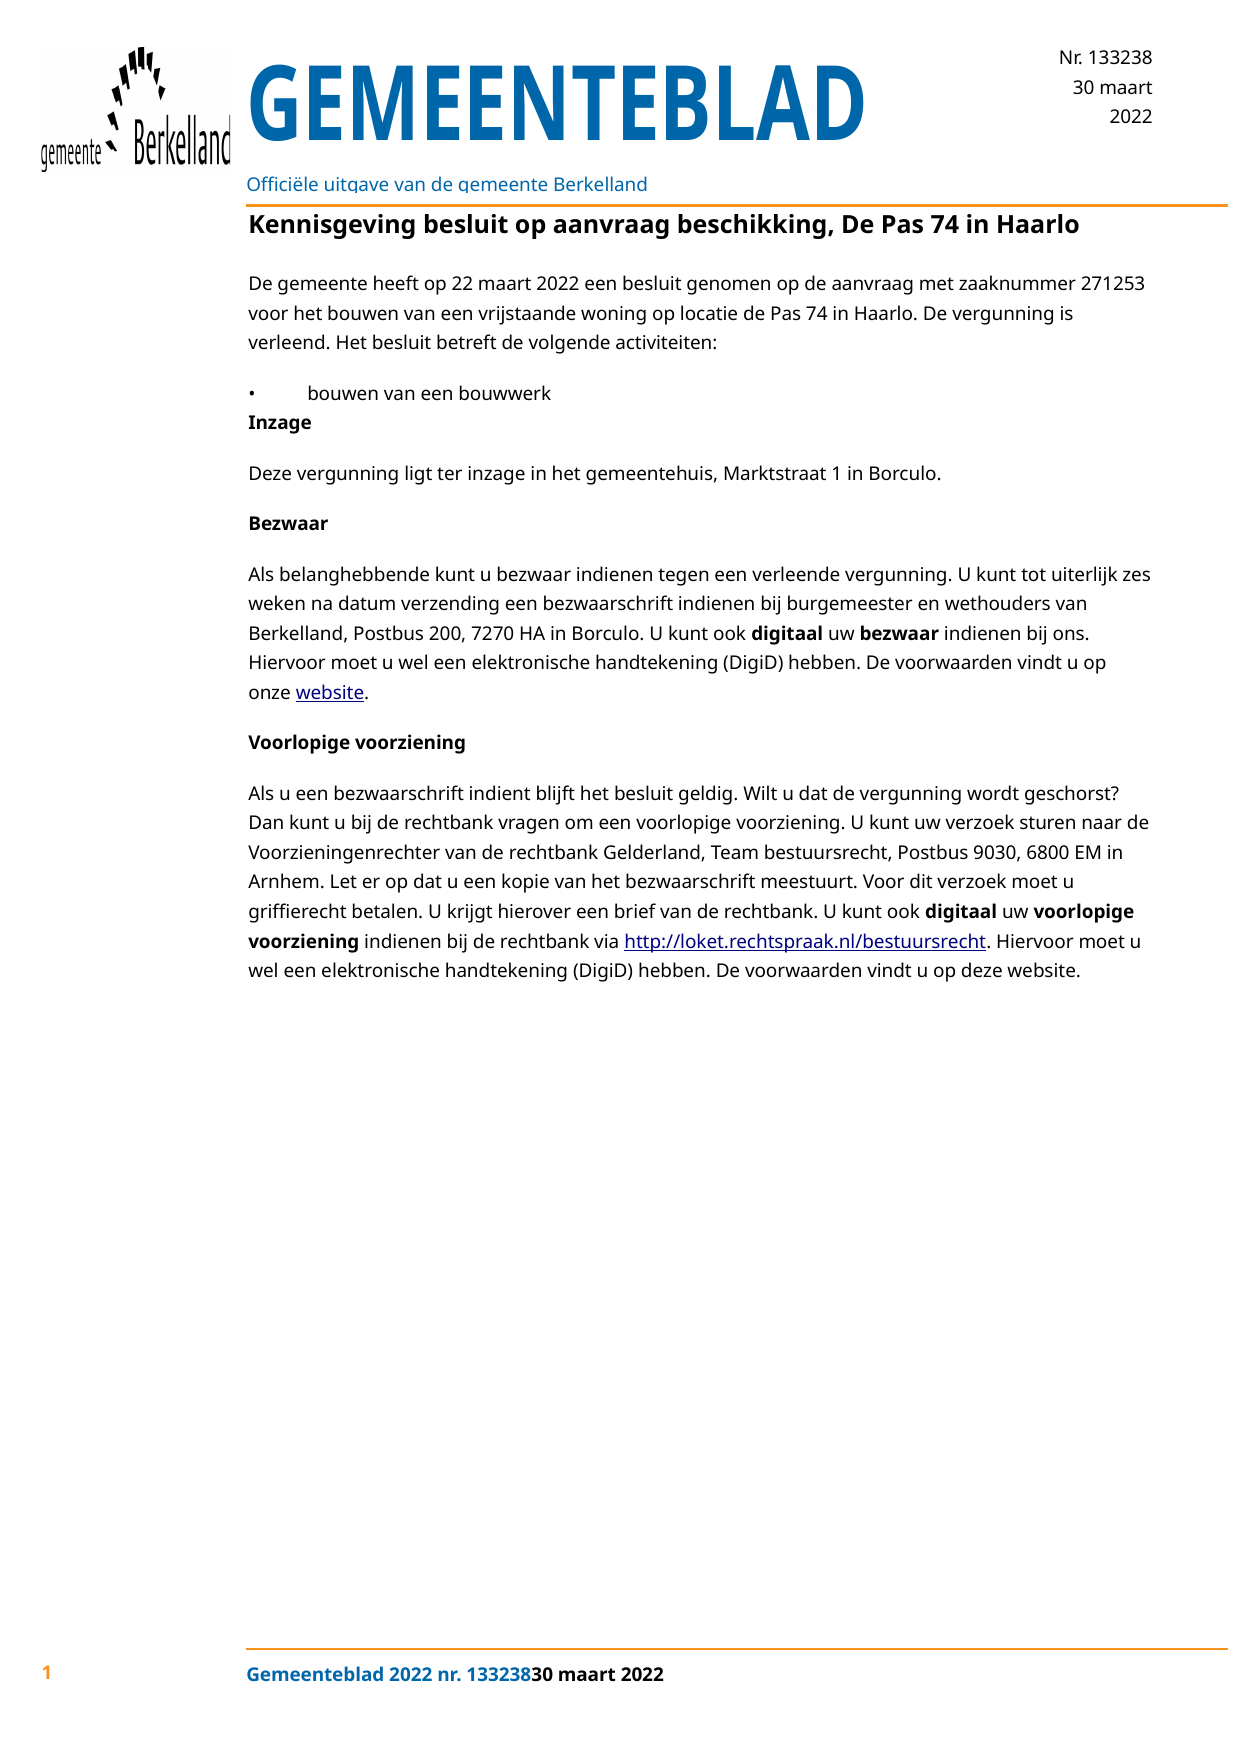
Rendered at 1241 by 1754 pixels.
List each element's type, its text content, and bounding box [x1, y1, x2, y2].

text De gemeente heeft op 22 maart 2022 een besluit genomen op de aanvraag met zaaknummer 271253 voor het bouwen van een vrijstaande woning op locatie de Pas 74 in Haarlo. De vergunning is verleend. Het besluit betreft de volgende activiteiten: [248, 270, 1152, 355]
picture [41, 47, 231, 172]
text Als belanghebbende kunt u bezwaar indienen tegen een verleende vergunning. U kunt tot uiterlijk zes weken na datum verzending een bezwaarschrift indienen bij burgemeester en wethouders van Berkelland, Postbus 200, 7270 HA in Borculo. U kunt ook digitaal uw bezwaar indienen bij ons. Hiervoor moet u wel een elektronische handtekening (DigiD) hebben. De voorwaarden vindt u op onze website. [248, 561, 1152, 705]
text Bezwaar [248, 510, 1152, 536]
text Deze vergunning ligt ter inzage in het gemeentehuis, Marktstraat 1 in Borculo. [248, 460, 1152, 486]
text Inzage [248, 409, 1152, 435]
text Kennisgeving besluit op aanvraag beschikking, De Pas 74 in Haarlo [248, 207, 1152, 241]
list bouwen van een bouwwerk [248, 380, 1152, 406]
text Voorlopige voorziening [248, 729, 1152, 755]
text Als u een bezwaarschrift indient blijft het besluit geldig. Wilt u dat de vergunning wordt geschorst? Dan kunt u bij de rechtbank vragen om een voorlopige voorziening. U kunt uw verzoek sturen naar de Voorzieningenrechter van de rechtbank Gelderland, Team bestuursrecht, Postbus 9030, 6800 EM in Arnhem. Let er op dat u een kopie van het bezwaarschrift meestuurt. Voor dit verzoek moet u griffierecht betalen. U krijgt hierover een brief van de rechtbank. U kunt ook digitaal uw voorlopige voorziening indienen bij de rechtbank via http://loket.rechtspraak.nl/bestuursrecht. Hiervoor moet u wel een elektronische handtekening (DigiD) hebben. De voorwaarden vindt u op deze website. [248, 780, 1152, 983]
